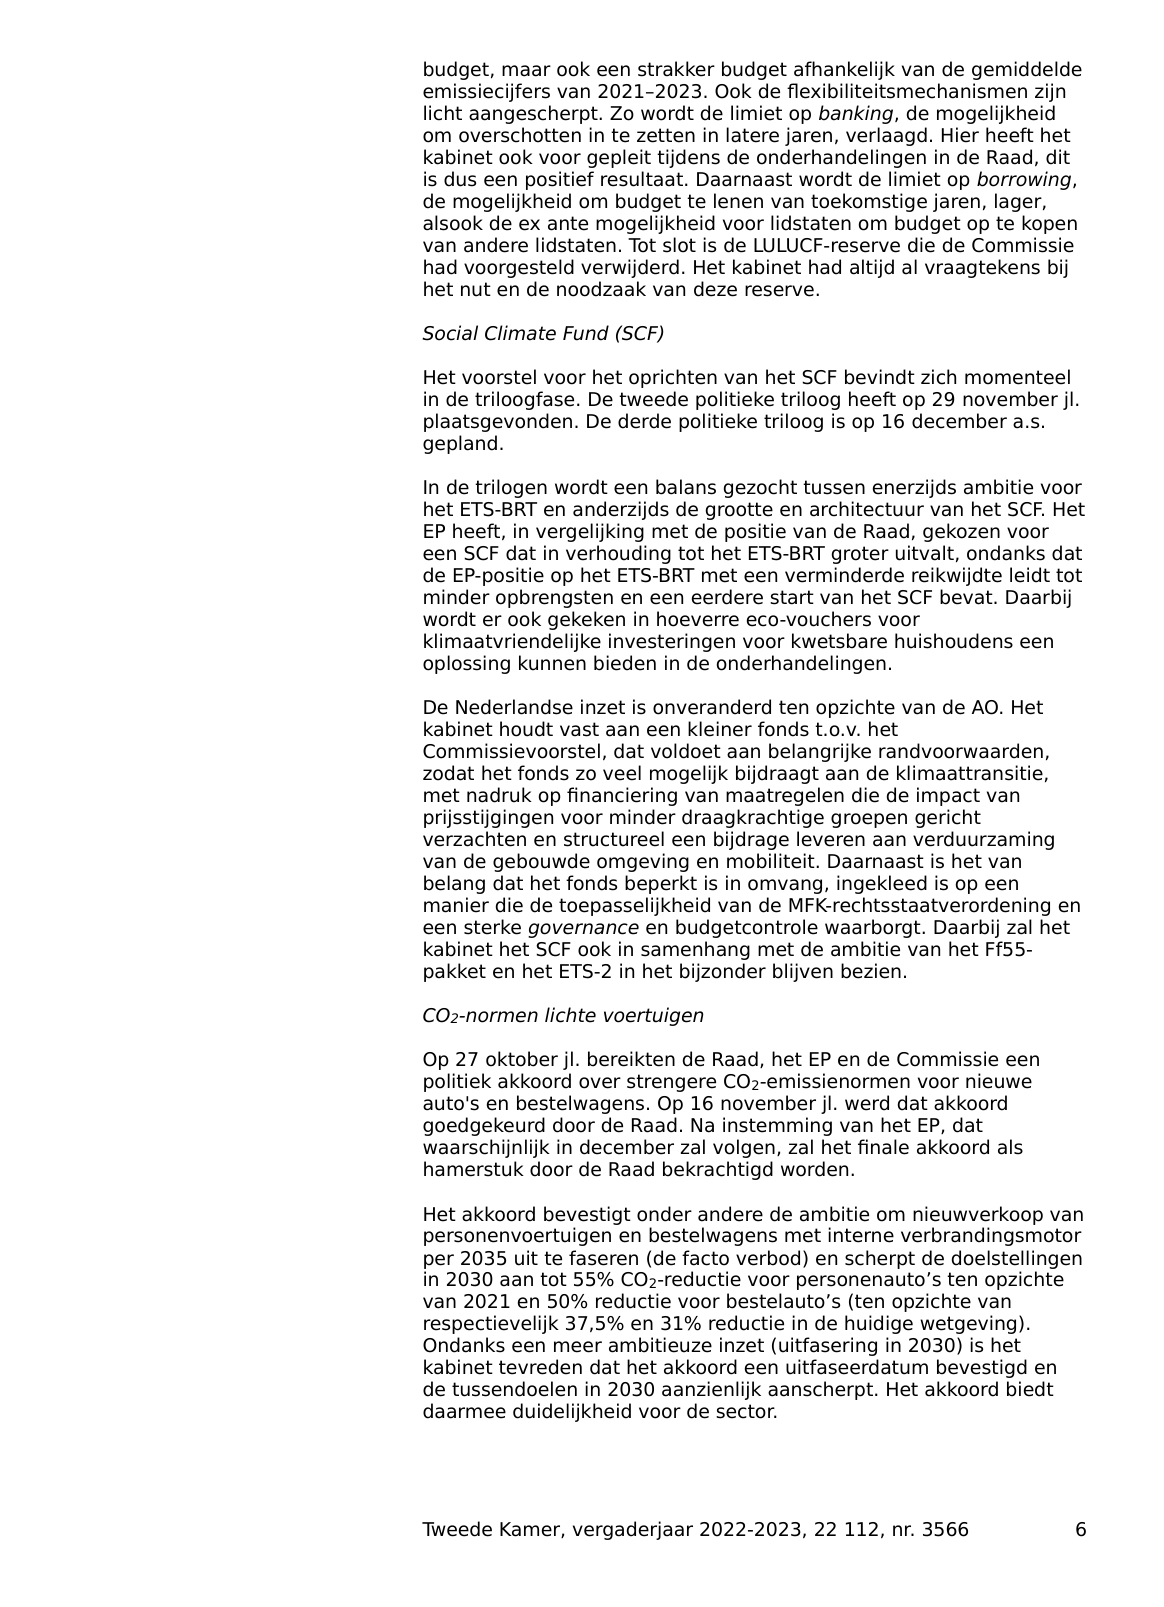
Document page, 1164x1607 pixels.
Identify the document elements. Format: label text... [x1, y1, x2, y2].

subtitle Social Climate Fund (SCF) [422, 323, 1087, 345]
text Op 27 oktober jl. bereikten de Raad, het EP en de Commissie een politiek akkoord over strengere CO2-emissienormen voor nieuwe auto's en bestelwagens. Op 16 november jl. werd dat akkoord goedgekeurd door de Raad. Na instemming van het EP, dat waarschijnlijk in december zal volgen, zal het finale akkoord als hamerstuk door de Raad bekrachtigd worden. [422, 1049, 1087, 1181]
text budget, maar ook een strakker budget afhankelijk van de gemiddelde emissiecijfers van 2021–2023. Ook de flexibiliteitsmechanismen zijn licht aangescherpt. Zo wordt de limiet op banking, de mogelijkheid om overschotten in te zetten in latere jaren, verlaagd. Hier heeft het kabinet ook voor gepleit tijdens de onderhandelingen in de Raad, dit is dus een positief resultaat. Daarnaast wordt de limiet op borrowing, de mogelijkheid om budget te lenen van toekomstige jaren, lager, alsook de ex ante mogelijkheid voor lidstaten om budget op te kopen van andere lidstaten. Tot slot is de LULUCF-reserve die de Commissie had voorgesteld verwijderd. Het kabinet had altijd al vraagtekens bij het nut en de noodzaak van deze reserve. [422, 59, 1087, 301]
text Het akkoord bevestigt onder andere de ambitie om nieuwverkoop van personenvoertuigen en bestelwagens met interne verbrandingsmotor per 2035 uit te faseren (de facto verbod) en scherpt de doelstellingen in 2030 aan tot 55% CO2-reductie voor personenauto’s ten opzichte van 2021 en 50% reductie voor bestelauto’s (ten opzichte van respectievelijk 37,5% en 31% reductie in de huidige wetgeving). Ondanks een meer ambitieuze inzet (uitfasering in 2030) is het kabinet tevreden dat het akkoord een uitfaseerdatum bevestigd en de tussendoelen in 2030 aanzienlijk aanscherpt. Het akkoord biedt daarmee duidelijkheid voor de sector. [422, 1203, 1087, 1423]
subtitle CO2-normen lichte voertuigen [422, 1005, 1087, 1027]
text Het voorstel voor het oprichten van het SCF bevindt zich momenteel in de triloogfase. De tweede politieke triloog heeft op 29 november jl. plaatsgevonden. De derde politieke triloog is op 16 december a.s. gepland. [422, 367, 1087, 455]
text In de trilogen wordt een balans gezocht tussen enerzijds ambitie voor het ETS-BRT en anderzijds de grootte en architectuur van het SCF. Het EP heeft, in vergelijking met de positie van de Raad, gekozen voor een SCF dat in verhouding tot het ETS-BRT groter uitvalt, ondanks dat de EP-positie op het ETS-BRT met een verminderde reikwijdte leidt tot minder opbrengsten en een eerdere start van het SCF bevat. Daarbij wordt er ook gekeken in hoeverre eco-vouchers voor klimaatvriendelijke investeringen voor kwetsbare huishoudens een oplossing kunnen bieden in de onderhandelingen. [422, 477, 1087, 675]
text De Nederlandse inzet is onveranderd ten opzichte van de AO. Het kabinet houdt vast aan een kleiner fonds t.o.v. het Commissievoorstel, dat voldoet aan belangrijke randvoorwaarden, zodat het fonds zo veel mogelijk bijdraagt aan de klimaattransitie, met nadruk op financiering van maatregelen die de impact van prijsstijgingen voor minder draagkrachtige groepen gericht verzachten en structureel een bijdrage leveren aan verduurzaming van de gebouwde omgeving en mobiliteit. Daarnaast is het van belang dat het fonds beperkt is in omvang, ingekleed is op een manier die de toepasselijkheid van de MFK-rechtsstaatverordening en een sterke governance en budgetcontrole waarborgt. Daarbij zal het kabinet het SCF ook in samenhang met de ambitie van het Ff55-pakket en het ETS-2 in het bijzonder blijven bezien. [422, 697, 1087, 983]
